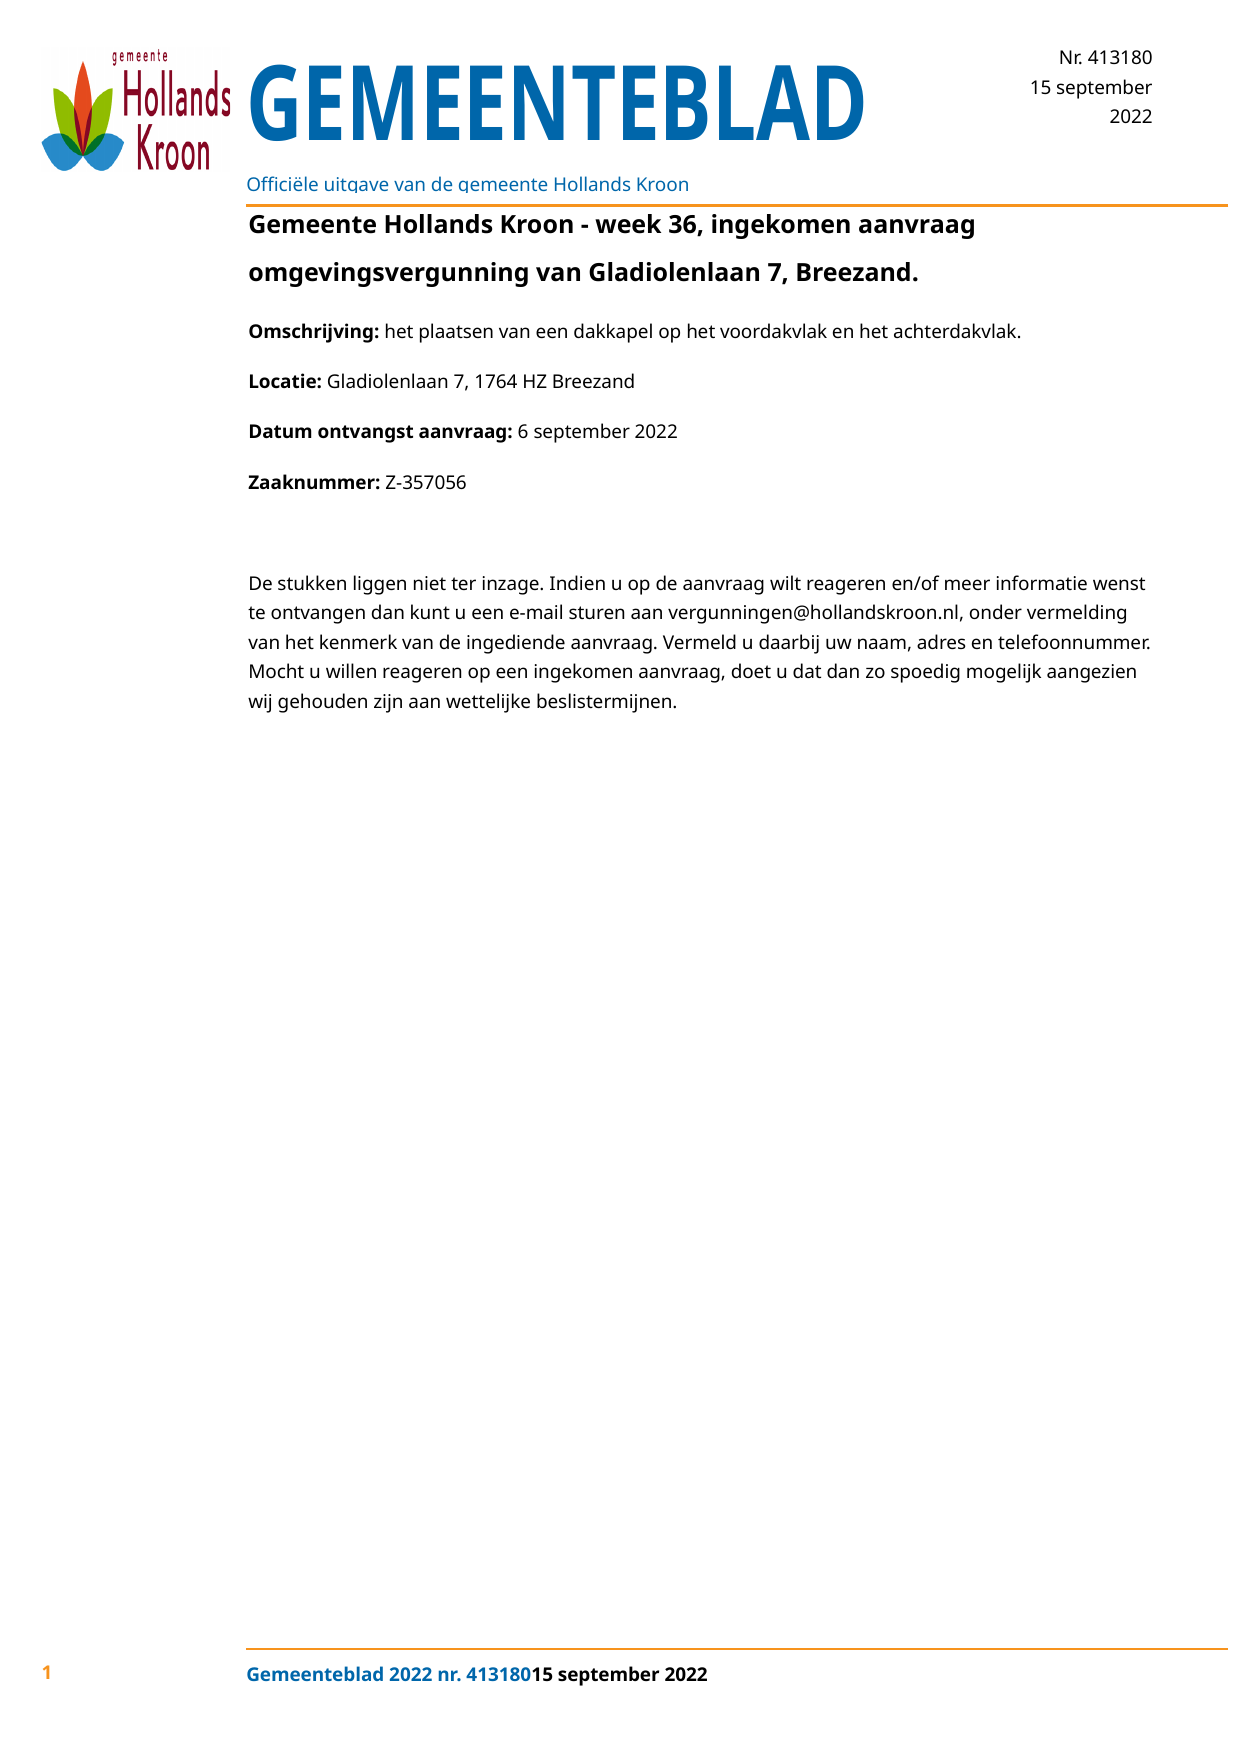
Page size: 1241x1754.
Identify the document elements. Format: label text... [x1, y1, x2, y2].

text Gemeente Hollands Kroon - week 36, ingekomen aanvraag omgevingsvergunning van Gladiolenlaan 7, Breezand. [248, 207, 1152, 288]
text Locatie: Gladiolenlaan 7, 1764 HZ Breezand [248, 368, 1152, 394]
text De stukken liggen niet ter inzage. Indien u op de aanvraag wilt reageren en/of meer informatie wenst te ontvangen dan kunt u een e-mail sturen aan vergunningen@hollandskroon.nl, onder vermelding van het kenmerk van de ingediende aanvraag. Vermeld u daarbij uw naam, adres en telefoonnummer. Mocht u willen reageren op een ingekomen aanvraag, doet u dat dan zo spoedig mogelijk aangezien wij gehouden zijn aan wettelijke beslistermijnen. [248, 570, 1152, 714]
text Zaaknummer: Z-357056 [248, 469, 1152, 495]
picture [41, 47, 231, 172]
text Datum ontvangst aanvraag: 6 september 2022 [248, 419, 1152, 444]
text Omschrijving: het plaatsen van een dakkapel op het voordakvlak en het achterdakvlak. [248, 318, 1152, 344]
